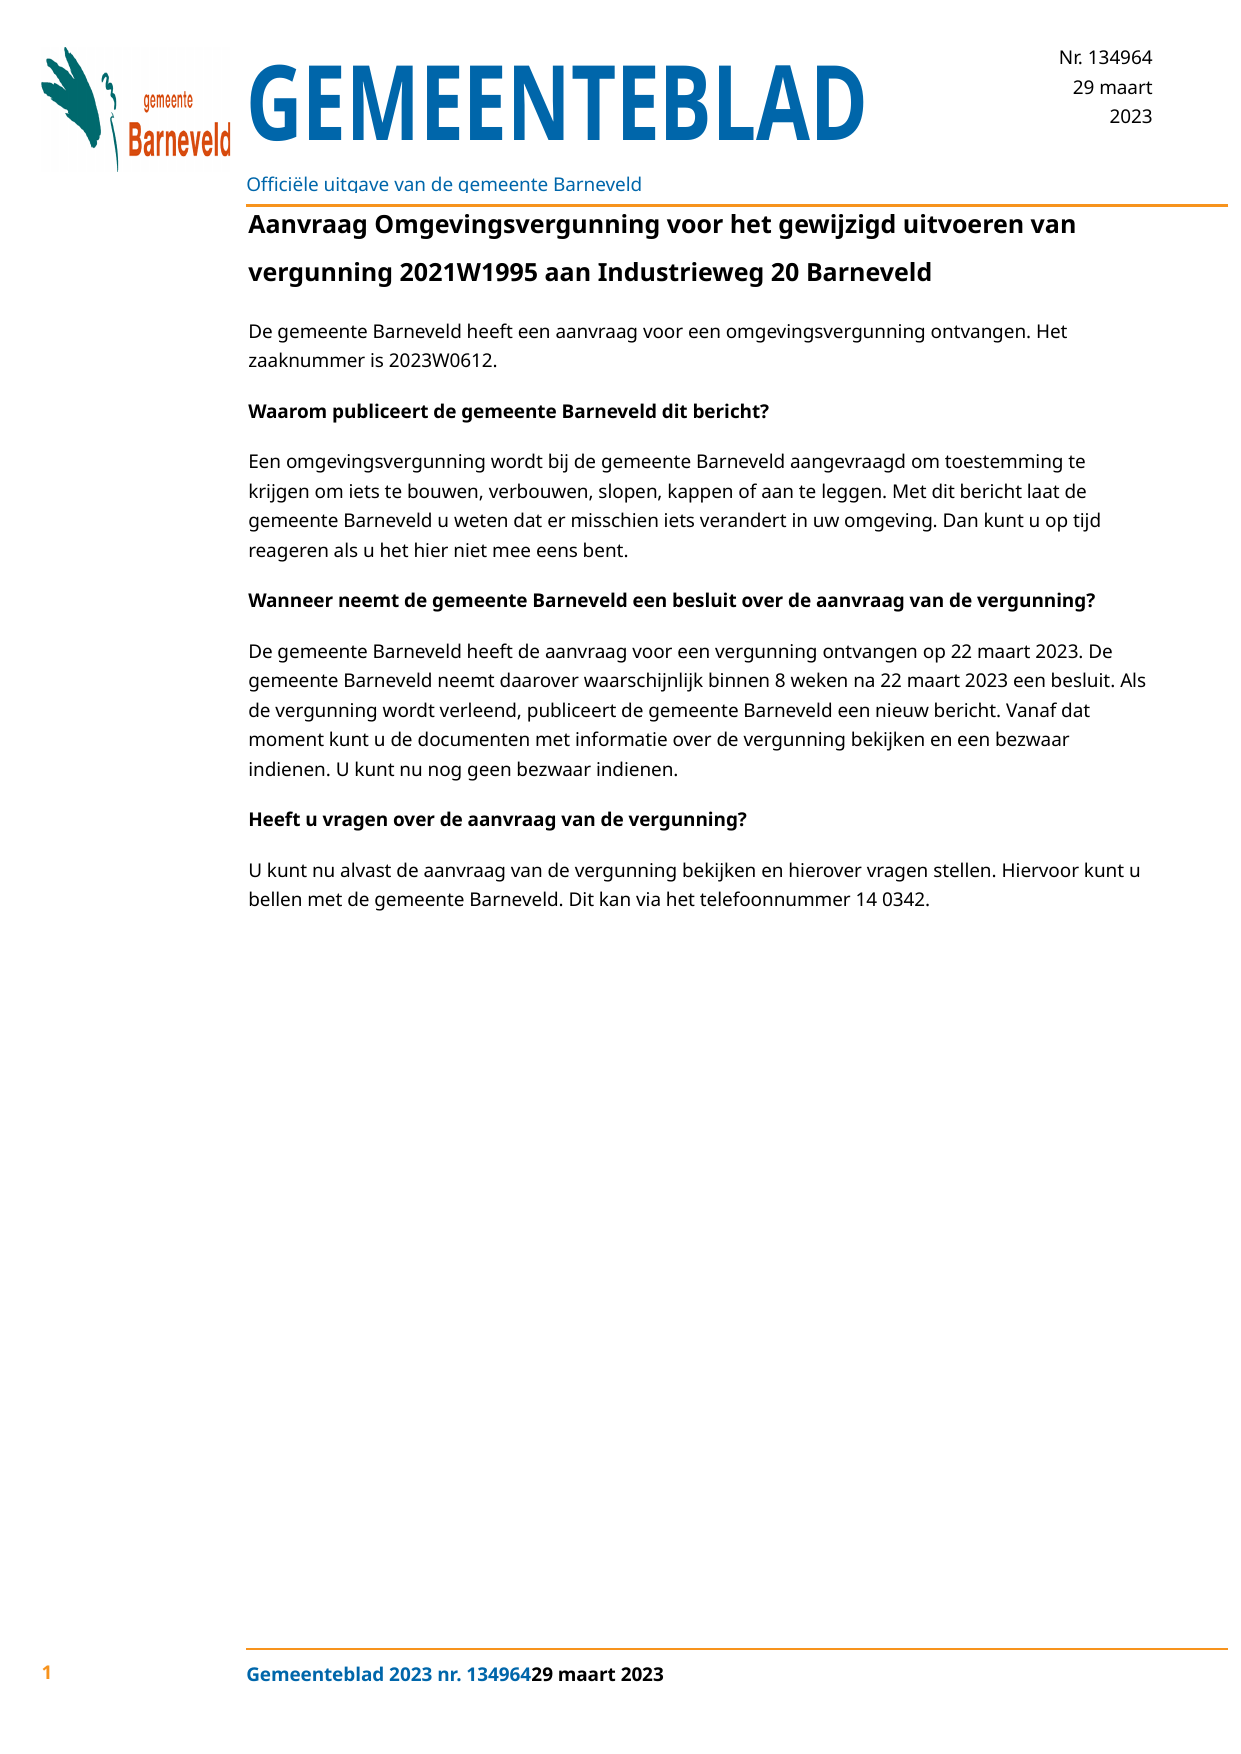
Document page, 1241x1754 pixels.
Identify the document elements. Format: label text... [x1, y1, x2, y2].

text Heeft u vragen over de aanvraag van de vergunning? [248, 807, 1152, 832]
text De gemeente Barneveld heeft de aanvraag voor een vergunning ontvangen op 22 maart 2023. De gemeente Barneveld neemt daarover waarschijnlijk binnen 8 weken na 22 maart 2023 een besluit. Als de vergunning wordt verleend, publiceert de gemeente Barneveld een nieuw bericht. Vanaf dat moment kunt u de documenten met informatie over de vergunning bekijken en een bezwaar indienen. U kunt nu nog geen bezwaar indienen. [248, 638, 1152, 782]
text Een omgevingsvergunning wordt bij de gemeente Barneveld aangevraagd om toestemming te krijgen om iets te bouwen, verbouwen, slopen, kappen of aan te leggen. Met dit bericht laat de gemeente Barneveld u weten dat er misschien iets verandert in uw omgeving. Dan kunt u op tijd reageren als u het hier niet mee eens bent. [248, 448, 1152, 563]
text De gemeente Barneveld heeft een aanvraag voor een omgevingsvergunning ontvangen. Het zaaknummer is 2023W0612. [248, 318, 1152, 373]
text Wanneer neemt de gemeente Barneveld een besluit over de aanvraag van de vergunning? [248, 587, 1152, 613]
text Waarom publiceert de gemeente Barneveld dit bericht? [248, 398, 1152, 424]
picture [41, 47, 231, 172]
text Aanvraag Omgevingsvergunning voor het gewijzigd uitvoeren van vergunning 2021W1995 aan Industrieweg 20 Barneveld [248, 207, 1152, 288]
text U kunt nu alvast de aanvraag van de vergunning bekijken en hierover vragen stellen. Hiervoor kunt u bellen met de gemeente Barneveld. Dit kan via het telefoonnummer 14 0342. [248, 857, 1152, 912]
